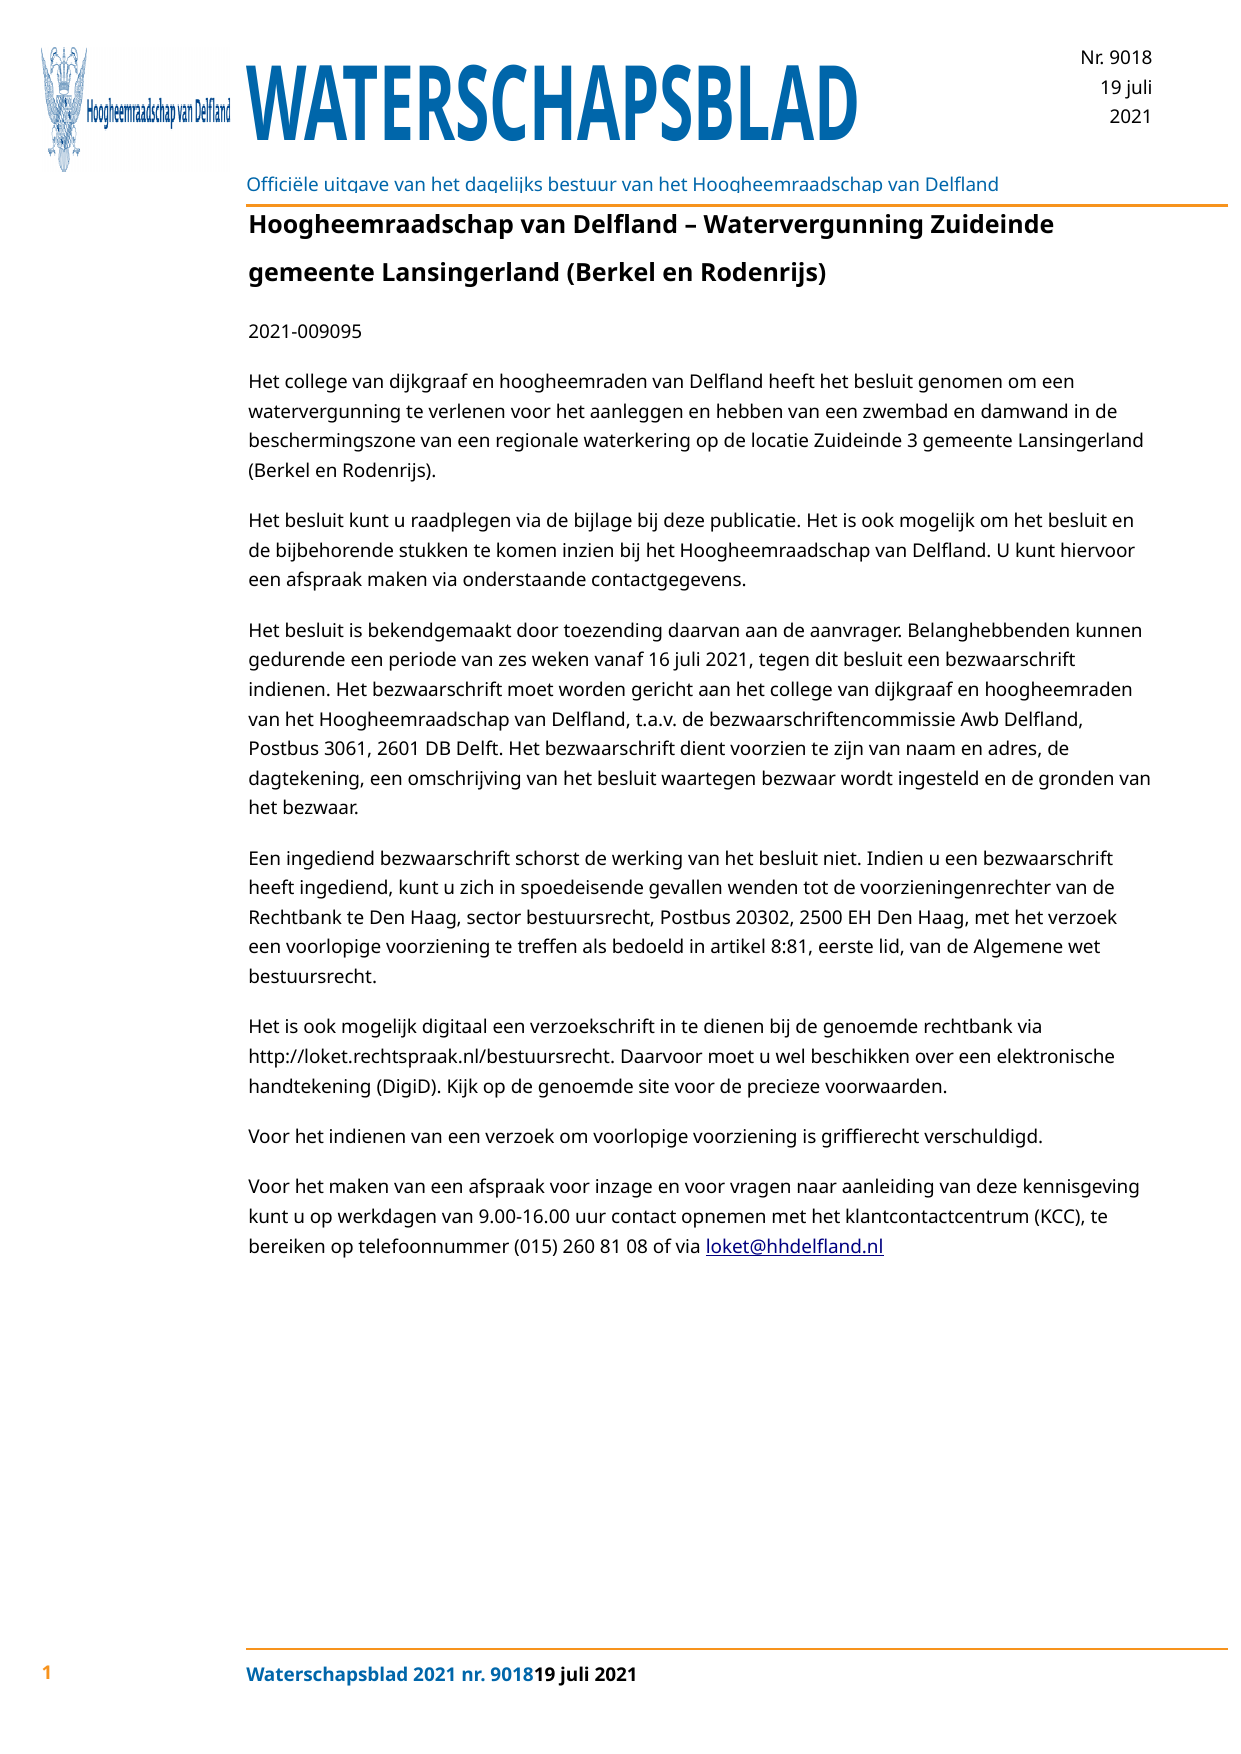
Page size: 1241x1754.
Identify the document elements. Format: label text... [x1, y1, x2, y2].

text Een ingediend bezwaarschrift schorst de werking van het besluit niet. Indien u een bezwaarschrift heeft ingediend, kunt u zich in spoedeisende gevallen wenden tot de voorzieningenrechter van de Rechtbank te Den Haag, sector bestuursrecht, Postbus 20302, 2500 EH Den Haag, met het verzoek een voorlopige voorziening te treffen als bedoeld in artikel 8:81, eerste lid, van de Algemene wet bestuursrecht. [248, 845, 1152, 989]
text Voor het maken van een afspraak voor inzage en voor vragen naar aanleiding van deze kennisgeving kunt u op werkdagen van 9.00-16.00 uur contact opnemen met het klantcontactcentrum (KCC), te bereiken op telefoonnummer (015) 260 81 08 of via loket@hhdelfland.nl [248, 1174, 1152, 1259]
picture [41, 47, 231, 172]
text Het is ook mogelijk digitaal een verzoekschrift in te dienen bij de genoemde rechtbank via http://loket.rechtspraak.nl/bestuursrecht. Daarvoor moet u wel beschikken over een elektronische handtekening (DigiD). Kijk op de genoemde site voor de precieze voorwaarden. [248, 1014, 1152, 1099]
text Het besluit is bekendgemaakt door toezending daarvan aan de aanvrager. Belanghebbenden kunnen gedurende een periode van zes weken vanaf 16 juli 2021, tegen dit besluit een bezwaarschrift indienen. Het bezwaarschrift moet worden gericht aan het college van dijkgraaf en hoogheemraden van het Hoogheemraadschap van Delfland, t.a.v. de bezwaarschriftencommissie Awb Delfland, Postbus 3061, 2601 DB Delft. Het bezwaarschrift dient voorzien te zijn van naam en adres, de dagtekening, een omschrijving van het besluit waartegen bezwaar wordt ingesteld en de gronden van het bezwaar. [248, 617, 1152, 820]
text Hoogheemraadschap van Delfland – Watervergunning Zuideinde gemeente Lansingerland (Berkel en Rodenrijs) [248, 207, 1152, 288]
text Voor het indienen van een verzoek om voorlopige voorziening is griffierecht verschuldigd. [248, 1123, 1152, 1149]
text Het college van dijkgraaf en hoogheemraden van Delfland heeft het besluit genomen om een watervergunning te verlenen voor het aanleggen en hebben van een zwembad en damwand in de beschermingszone van een regionale waterkering op de locatie Zuideinde 3 gemeente Lansingerland (Berkel en Rodenrijs). [248, 368, 1152, 483]
text Het besluit kunt u raadplegen via de bijlage bij deze publicatie. Het is ook mogelijk om het besluit en de bijbehorende stukken te komen inzien bij het Hoogheemraadschap van Delfland. U kunt hiervoor een afspraak maken via onderstaande contactgegevens. [248, 507, 1152, 592]
text 2021-009095 [248, 318, 1152, 344]
